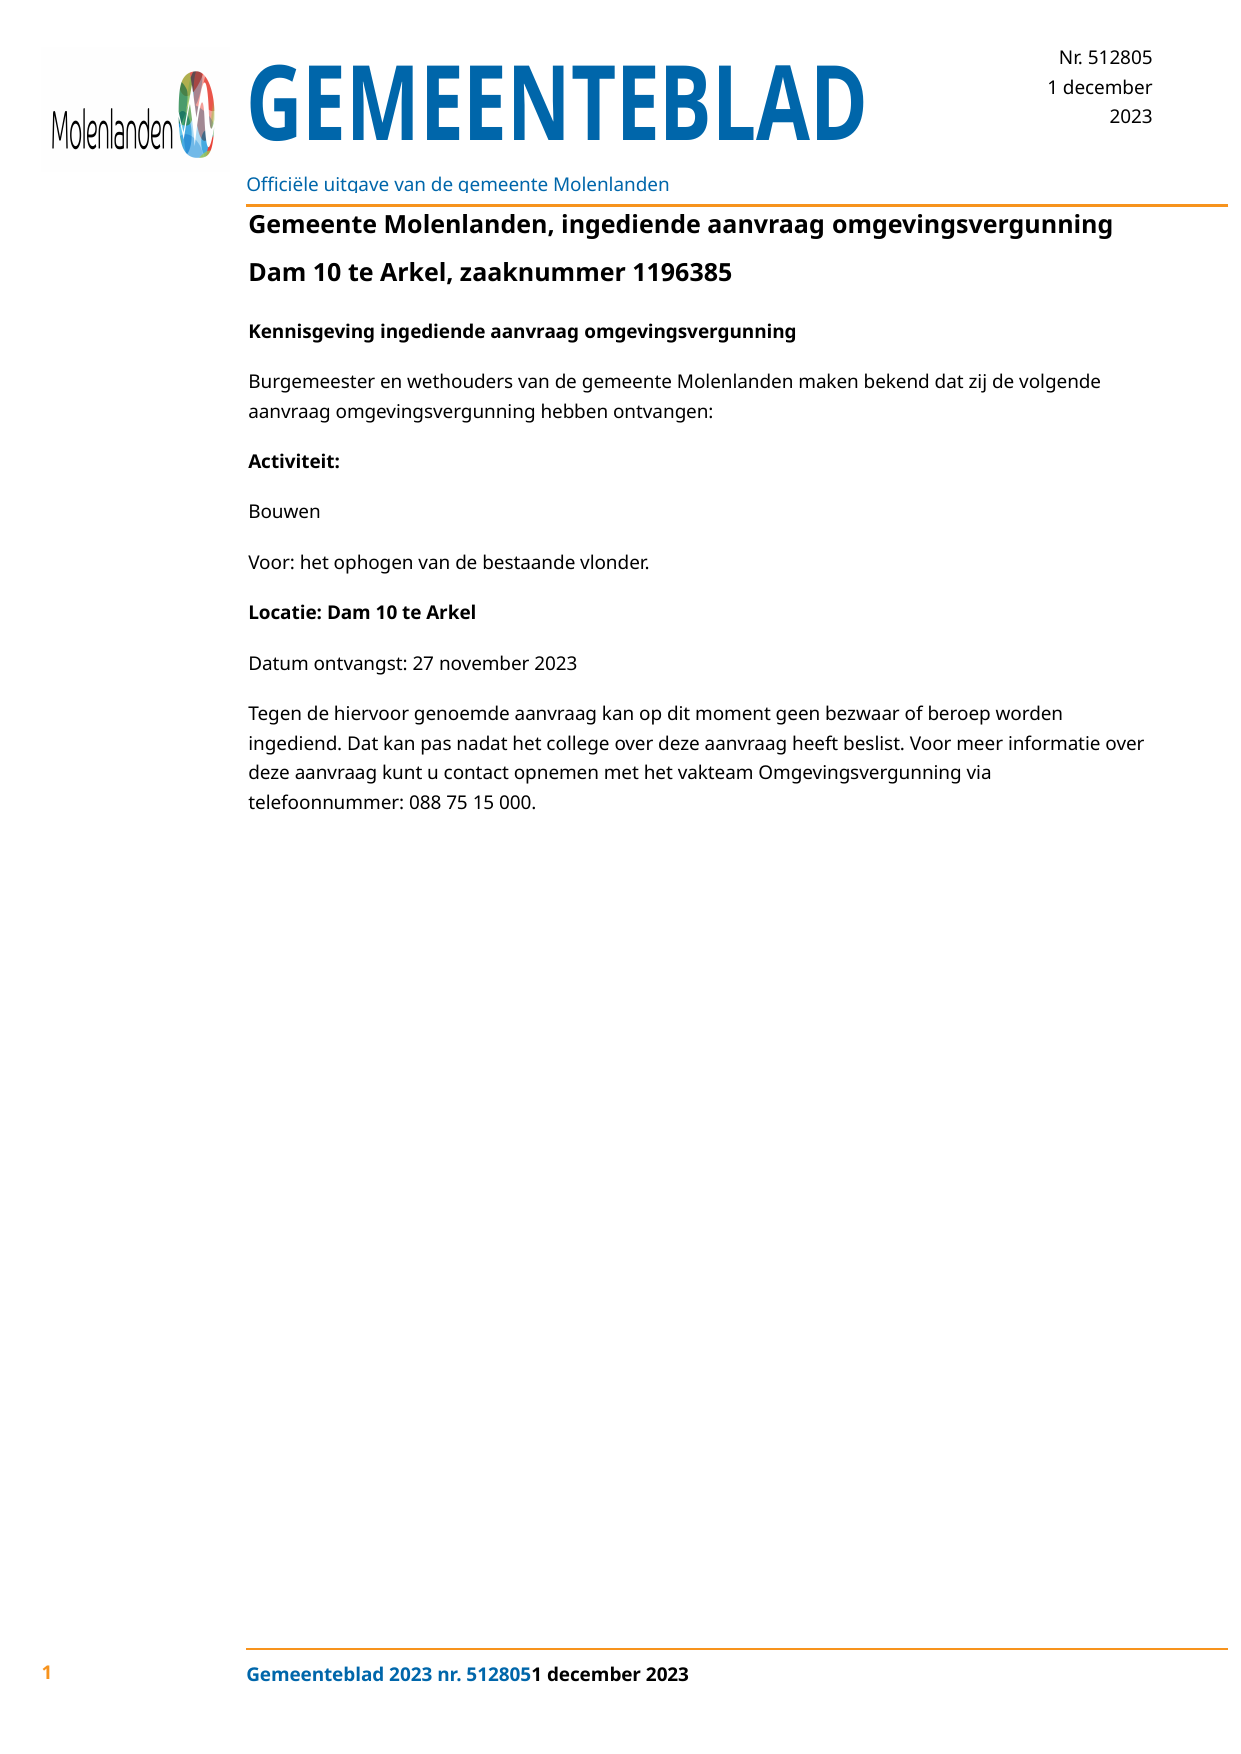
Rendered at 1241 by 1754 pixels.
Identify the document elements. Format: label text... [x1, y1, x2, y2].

text Kennisgeving ingediende aanvraag omgevingsvergunning [248, 318, 1152, 344]
text Bouwen [248, 499, 1152, 524]
text Gemeente Molenlanden, ingediende aanvraag omgevingsvergunning Dam 10 te Arkel, zaaknummer 1196385 [248, 207, 1152, 288]
text Voor: het ophogen van de bestaande vlonder. [248, 549, 1152, 575]
text Tegen de hiervoor genoemde aanvraag kan op dit moment geen bezwaar of beroep worden ingediend. Dat kan pas nadat het college over deze aanvraag heeft beslist. Voor meer informatie over deze aanvraag kunt u contact opnemen met het vakteam Omgevingsvergunning via telefoonnummer: 088 75 15 000. [248, 700, 1152, 815]
picture [41, 47, 231, 172]
text Locatie: Dam 10 te Arkel [248, 599, 1152, 625]
text Burgemeester en wethouders van de gemeente Molenlanden maken bekend dat zij de volgende aanvraag omgevingsvergunning hebben ontvangen: [248, 368, 1152, 424]
text Activiteit: [248, 448, 1152, 474]
text Datum ontvangst: 27 november 2023 [248, 650, 1152, 676]
